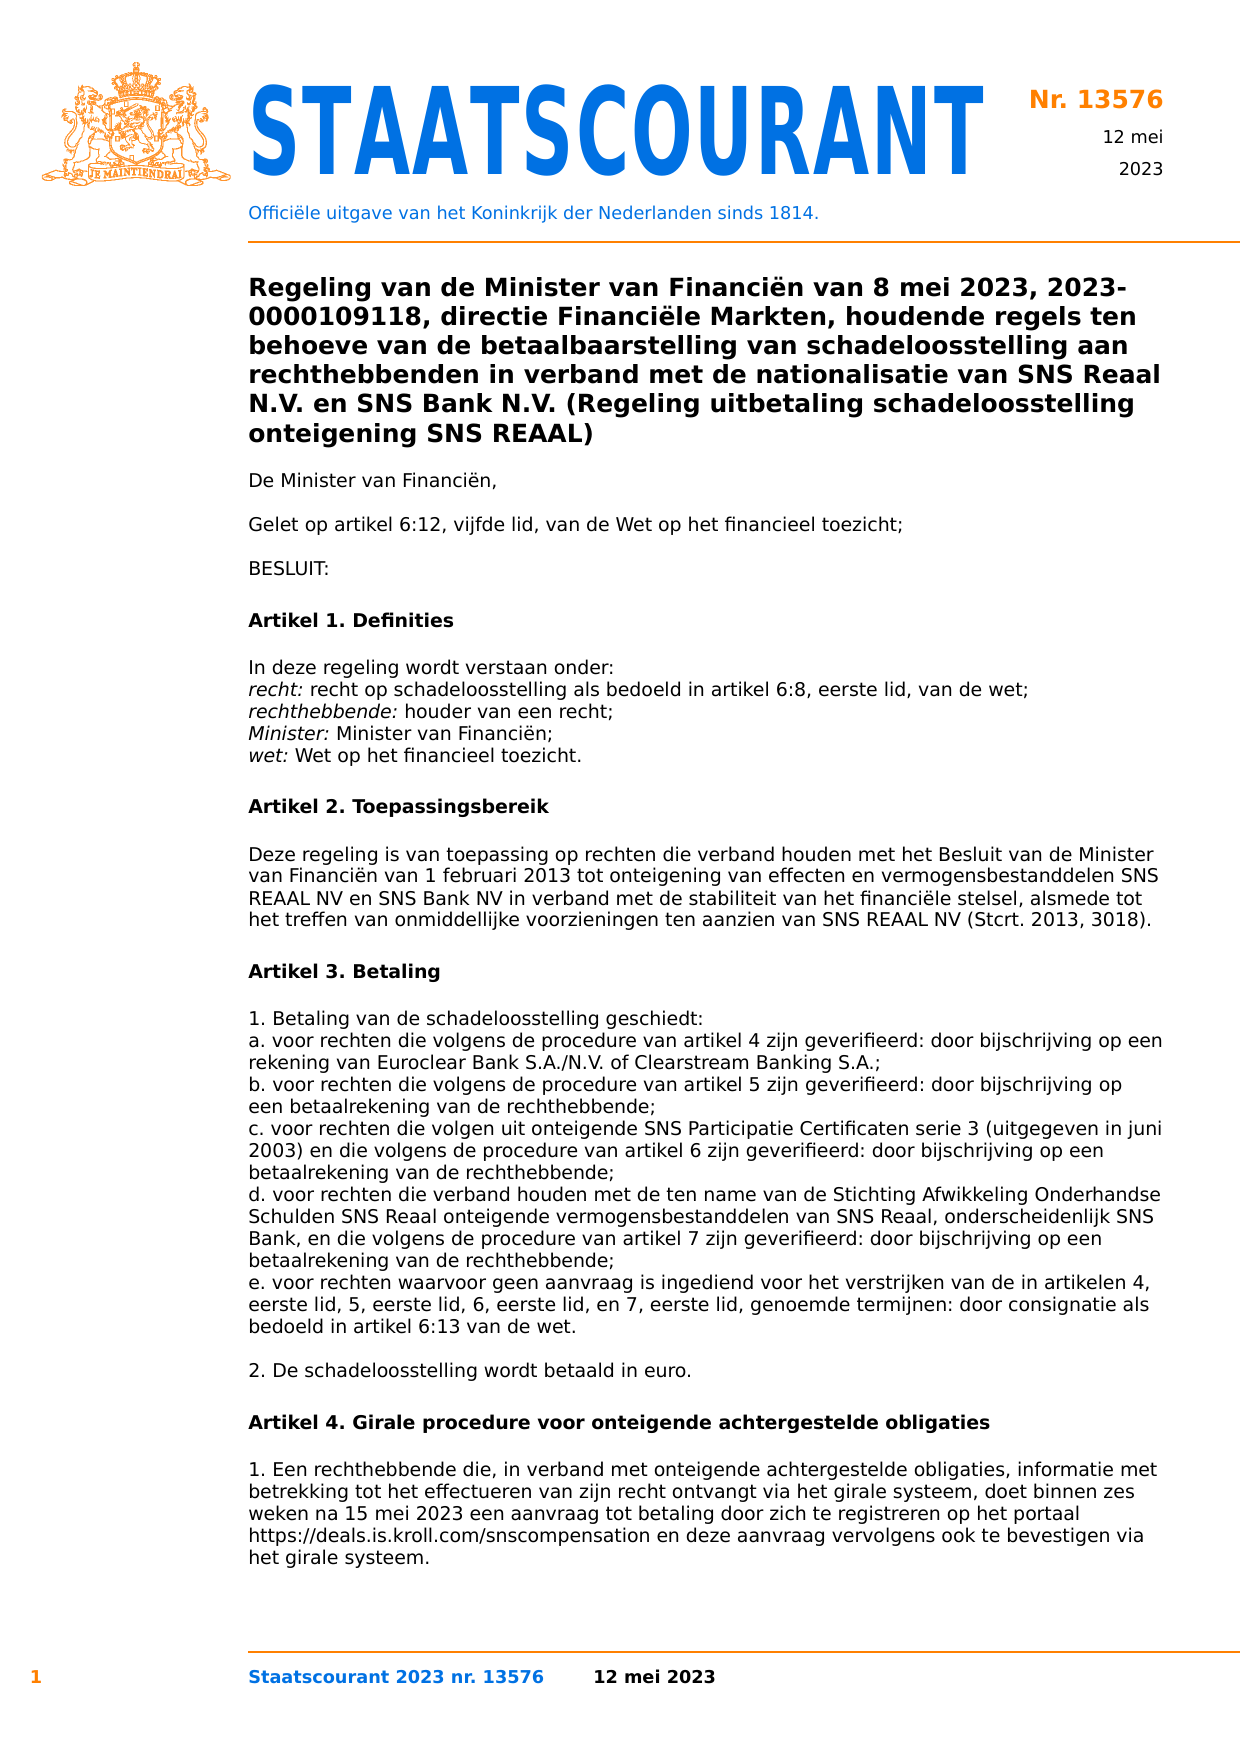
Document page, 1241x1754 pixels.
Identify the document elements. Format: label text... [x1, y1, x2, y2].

table_cell 2023 [998, 153, 1240, 203]
table_header Nr. 13576 [998, 62, 1240, 121]
subtitle Regeling van de Minister van Financiën van 8 mei 2023, 2023-0000109118, directie Financiële Markten, houdende regels ten behoeve van de betaalbaarstelling van schadeloosstelling aan rechthebbenden in verband met de nationalisatie van SNS Reaal N.V. en SNS Bank N.V. (Regeling uitbetaling schadeloosstelling onteigening SNS REAAL) [248, 273, 1163, 448]
subtitle Artikel 2. Toepassingsbereik [248, 796, 1163, 818]
subtitle Artikel 1. Definities [248, 609, 1163, 632]
table_header [25, 62, 248, 241]
text In deze regeling wordt verstaan onder: [248, 657, 1163, 678]
text 1. Een rechthebbende die, in verband met onteigende achtergestelde obligaties, informatie met betrekking tot het effectueren van zijn recht ontvangt via het girale systeem, doet binnen zes weken na 15 mei 2023 een aanvraag tot betaling door zich te registreren op het portaal https://deals.is.kroll.com/snscompensation en deze aanvraag vervolgens ook te bevestigen via het girale systeem. [248, 1459, 1163, 1569]
subtitle Artikel 3. Betaling [248, 961, 1163, 983]
text BESLUIT: [248, 558, 1163, 579]
table_cell Officiële uitgave van het Koninkrijk der Nederlanden sinds 1814. [248, 203, 1240, 241]
text De Minister van Financiën, [248, 470, 1163, 492]
text Minister: Minister van Financiën; [248, 722, 1163, 744]
text wet: Wet op het financieel toezicht. [248, 744, 1163, 766]
text 2. De schadeloosstelling wordt betaald in euro. [248, 1360, 1163, 1382]
text b. voor rechten die volgens de procedure van artikel 5 zijn geverifieerd: door bijschrijving op een betaalrekening van de rechthebbende; [248, 1074, 1163, 1118]
text 1. Betaling van de schadeloosstelling geschiedt: [248, 1008, 1163, 1030]
text Gelet op artikel 6:12, vijfde lid, van de Wet op het financieel toezicht; [248, 514, 1163, 536]
text recht: recht op schadeloosstelling als bedoeld in artikel 6:8, eerste lid, van de wet; [248, 678, 1163, 701]
text Deze regeling is van toepassing op rechten die verband houden met het Besluit van de Minister van Financiën van 1 februari 2013 tot onteigening van effecten en vermogensbestanddelen SNS REAAL NV en SNS Bank NV in verband met de stabiliteit van het financiële stelsel, alsmede tot het treffen van onmiddellijke voorzieningen ten aanzien van SNS REAAL NV (Stcrt. 2013, 3018). [248, 843, 1163, 931]
text a. voor rechten die volgens de procedure van artikel 4 zijn geverifieerd: door bijschrijving op een rekening van Euroclear Bank S.A./N.V. of Clearstream Banking S.A.; [248, 1030, 1163, 1074]
picture [41, 62, 231, 186]
text e. voor rechten waarvoor geen aanvraag is ingediend voor het verstrijken van de in artikelen 4, eerste lid, 5, eerste lid, 6, eerste lid, en 7, eerste lid, genoemde termijnen: door consignatie als bedoeld in artikel 6:13 van de wet. [248, 1272, 1163, 1338]
table_header STAATSCOURANT [248, 62, 998, 203]
table_cell 12 mei [998, 121, 1240, 153]
text d. voor rechten die verband houden met de ten name van de Stichting Afwikkeling Onderhandse Schulden SNS Reaal onteigende vermogensbestanddelen van SNS Reaal, onderscheidenlijk SNS Bank, en die volgens de procedure van artikel 7 zijn geverifieerd: door bijschrijving op een betaalrekening van de rechthebbende; [248, 1184, 1163, 1272]
text rechthebbende: houder van een recht; [248, 701, 1163, 722]
text c. voor rechten die volgen uit onteigende SNS Participatie Certificaten serie 3 (uitgegeven in juni 2003) en die volgens de procedure van artikel 6 zijn geverifieerd: door bijschrijving op een betaalrekening van de rechthebbende; [248, 1118, 1163, 1184]
subtitle Artikel 4. Girale procedure voor onteigende achtergestelde obligaties [248, 1412, 1163, 1434]
